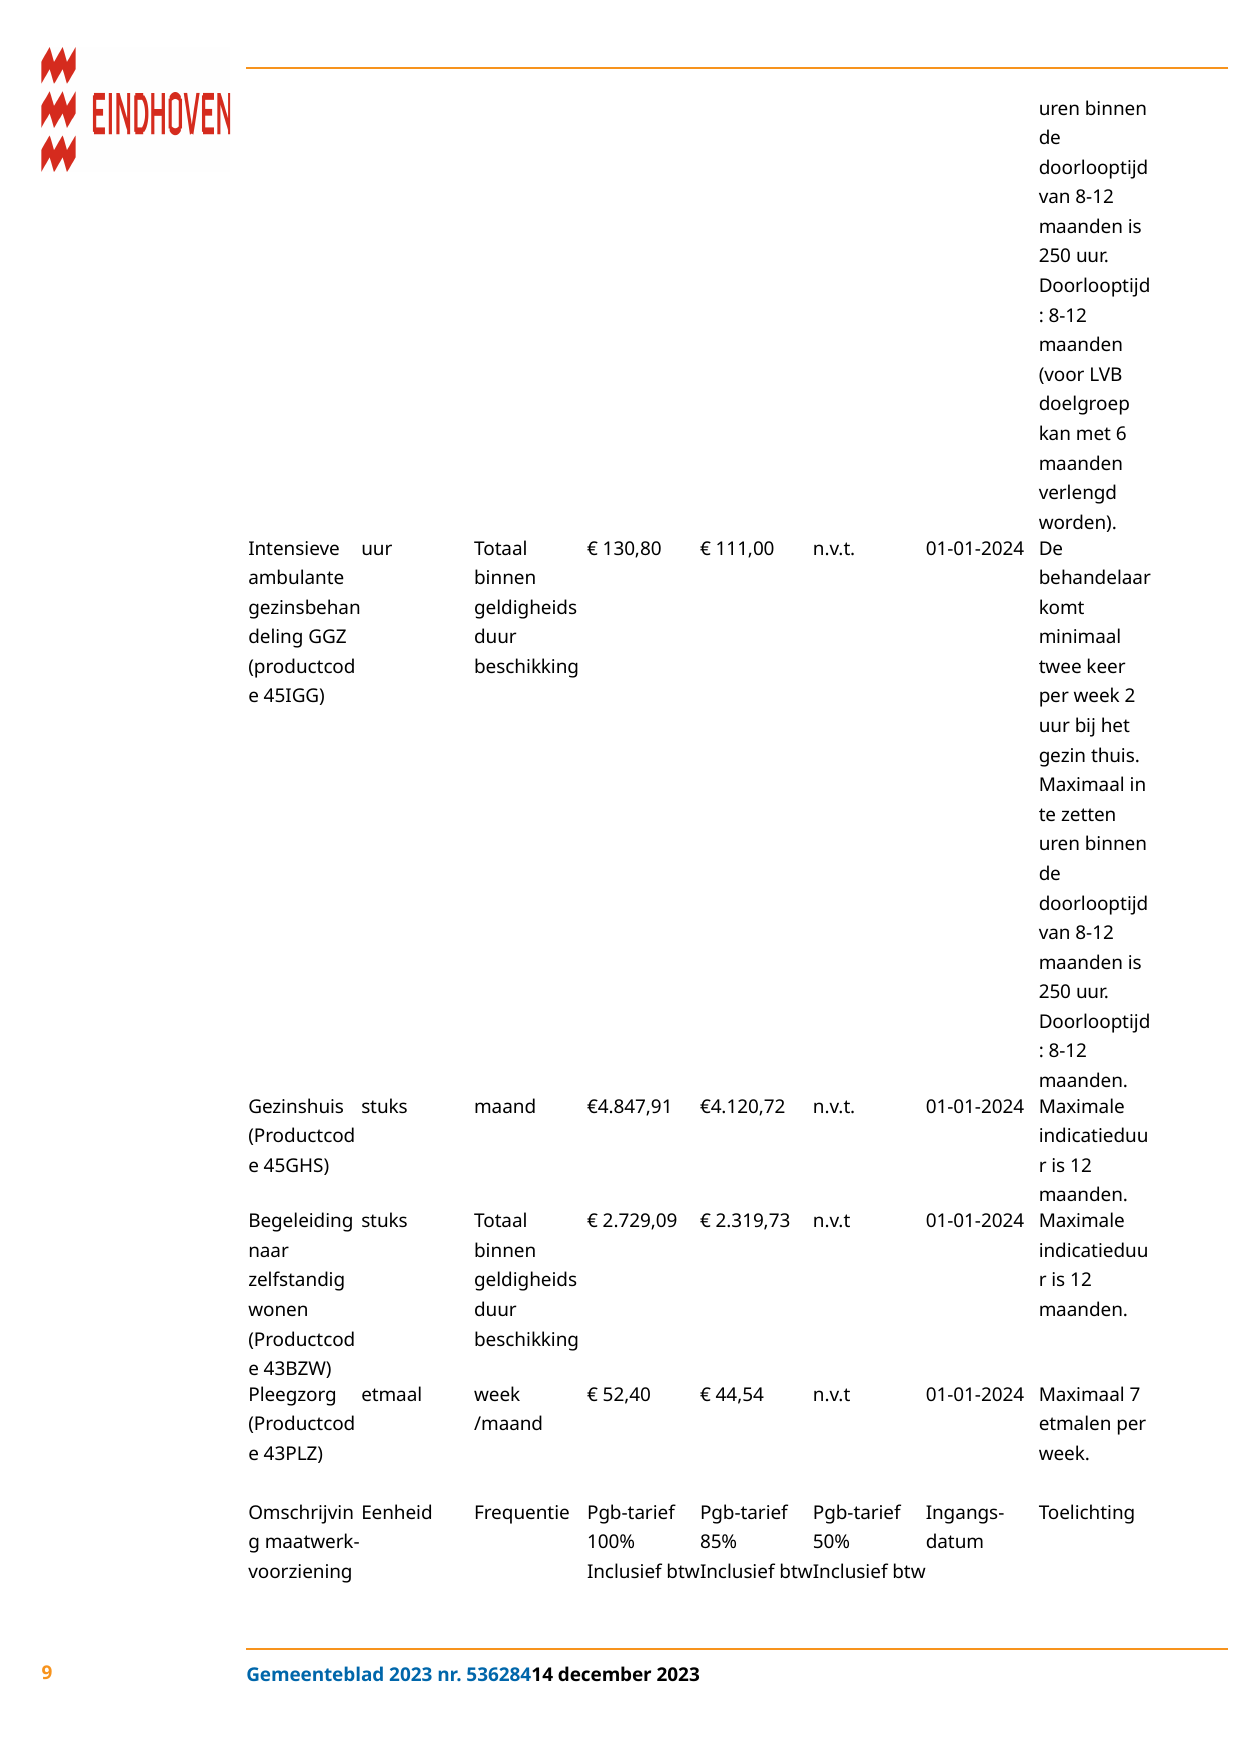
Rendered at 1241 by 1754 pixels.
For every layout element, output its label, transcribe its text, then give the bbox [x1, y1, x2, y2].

table_header Pgb-tarief 50% Inclusief btw [813, 1499, 926, 1584]
table_cell Maximaal 7 etmalen per week. [1039, 1381, 1152, 1466]
table_header Eenheid [361, 1499, 474, 1584]
table_cell € 130,80 [587, 535, 700, 1093]
table_cell [813, 95, 926, 535]
table_header Frequentie [474, 1499, 587, 1584]
table_header Ingangs- datum [926, 1499, 1038, 1584]
table_cell [700, 95, 813, 535]
table_cell 01-01-2024 [926, 1208, 1038, 1381]
table_header Pgb-tarief 100% Inclusief btw [587, 1499, 700, 1584]
table_header Pgb-tarief 85% Inclusief btw [700, 1499, 813, 1584]
table_cell € 2.729,09 [587, 1208, 700, 1381]
table_cell stuks [361, 1208, 474, 1381]
table_cell n.v.t. [813, 535, 926, 1093]
table_cell Begeleiding naar zelfstandig wonen (Productcode 43BZW) [248, 1208, 361, 1381]
table_cell €4.847,91 [587, 1093, 700, 1207]
table_cell 01-01-2024 [926, 1093, 1038, 1207]
table_cell n.v.t [813, 1381, 926, 1466]
table_cell Pleegzorg (Productcode 43PLZ) [248, 1381, 361, 1466]
table_cell [361, 95, 474, 535]
table_cell [587, 95, 700, 535]
table_cell € 44,54 [700, 1381, 813, 1466]
table_cell Intensieve ambulante gezinsbehandeling GGZ (productcode 45IGG) [248, 535, 361, 1093]
picture [41, 47, 231, 172]
table_cell Maximale indicatieduur is 12 maanden. [1039, 1208, 1152, 1381]
table_cell [474, 95, 587, 535]
table_cell Maximale indicatieduur is 12 maanden. [1039, 1093, 1152, 1207]
table_cell Totaal binnen geldigheidsduur beschikking [474, 535, 587, 1093]
table_cell maand [474, 1093, 587, 1207]
table_cell uren binnen de doorlooptijd van 8-12 maanden is 250 uur. Doorlooptijd: 8-12 maanden (voor LVB doelgroep kan met 6 maanden verlengd worden). [1039, 95, 1152, 535]
table_cell Totaal binnen geldigheidsduur beschikking [474, 1208, 587, 1381]
table_cell [248, 95, 361, 535]
table_cell € 111,00 [700, 535, 813, 1093]
table_cell week /maand [474, 1381, 587, 1466]
table_cell [926, 95, 1038, 535]
table_header Omschrijving maatwerk-voorziening [248, 1499, 361, 1584]
table_cell etmaal [361, 1381, 474, 1466]
table_cell De behandelaar komt minimaal twee keer per week 2 uur bij het gezin thuis. Maximaal in te zetten uren binnen de doorlooptijd van 8-12 maanden is 250 uur. Doorlooptijd: 8-12 maanden. [1039, 535, 1152, 1093]
table_cell Gezinshuis (Productcode 45GHS) [248, 1093, 361, 1207]
table_cell € 2.319,73 [700, 1208, 813, 1381]
table_cell uur [361, 535, 474, 1093]
table_cell n.v.t. [813, 1093, 926, 1207]
table_cell 01-01-2024 [926, 1381, 1038, 1466]
table_cell €4.120,72 [700, 1093, 813, 1207]
table_cell n.v.t [813, 1208, 926, 1381]
table_cell € 52,40 [587, 1381, 700, 1466]
table_cell 01-01-2024 [926, 535, 1038, 1093]
table_header Toelichting [1039, 1499, 1152, 1584]
table_cell stuks [361, 1093, 474, 1207]
